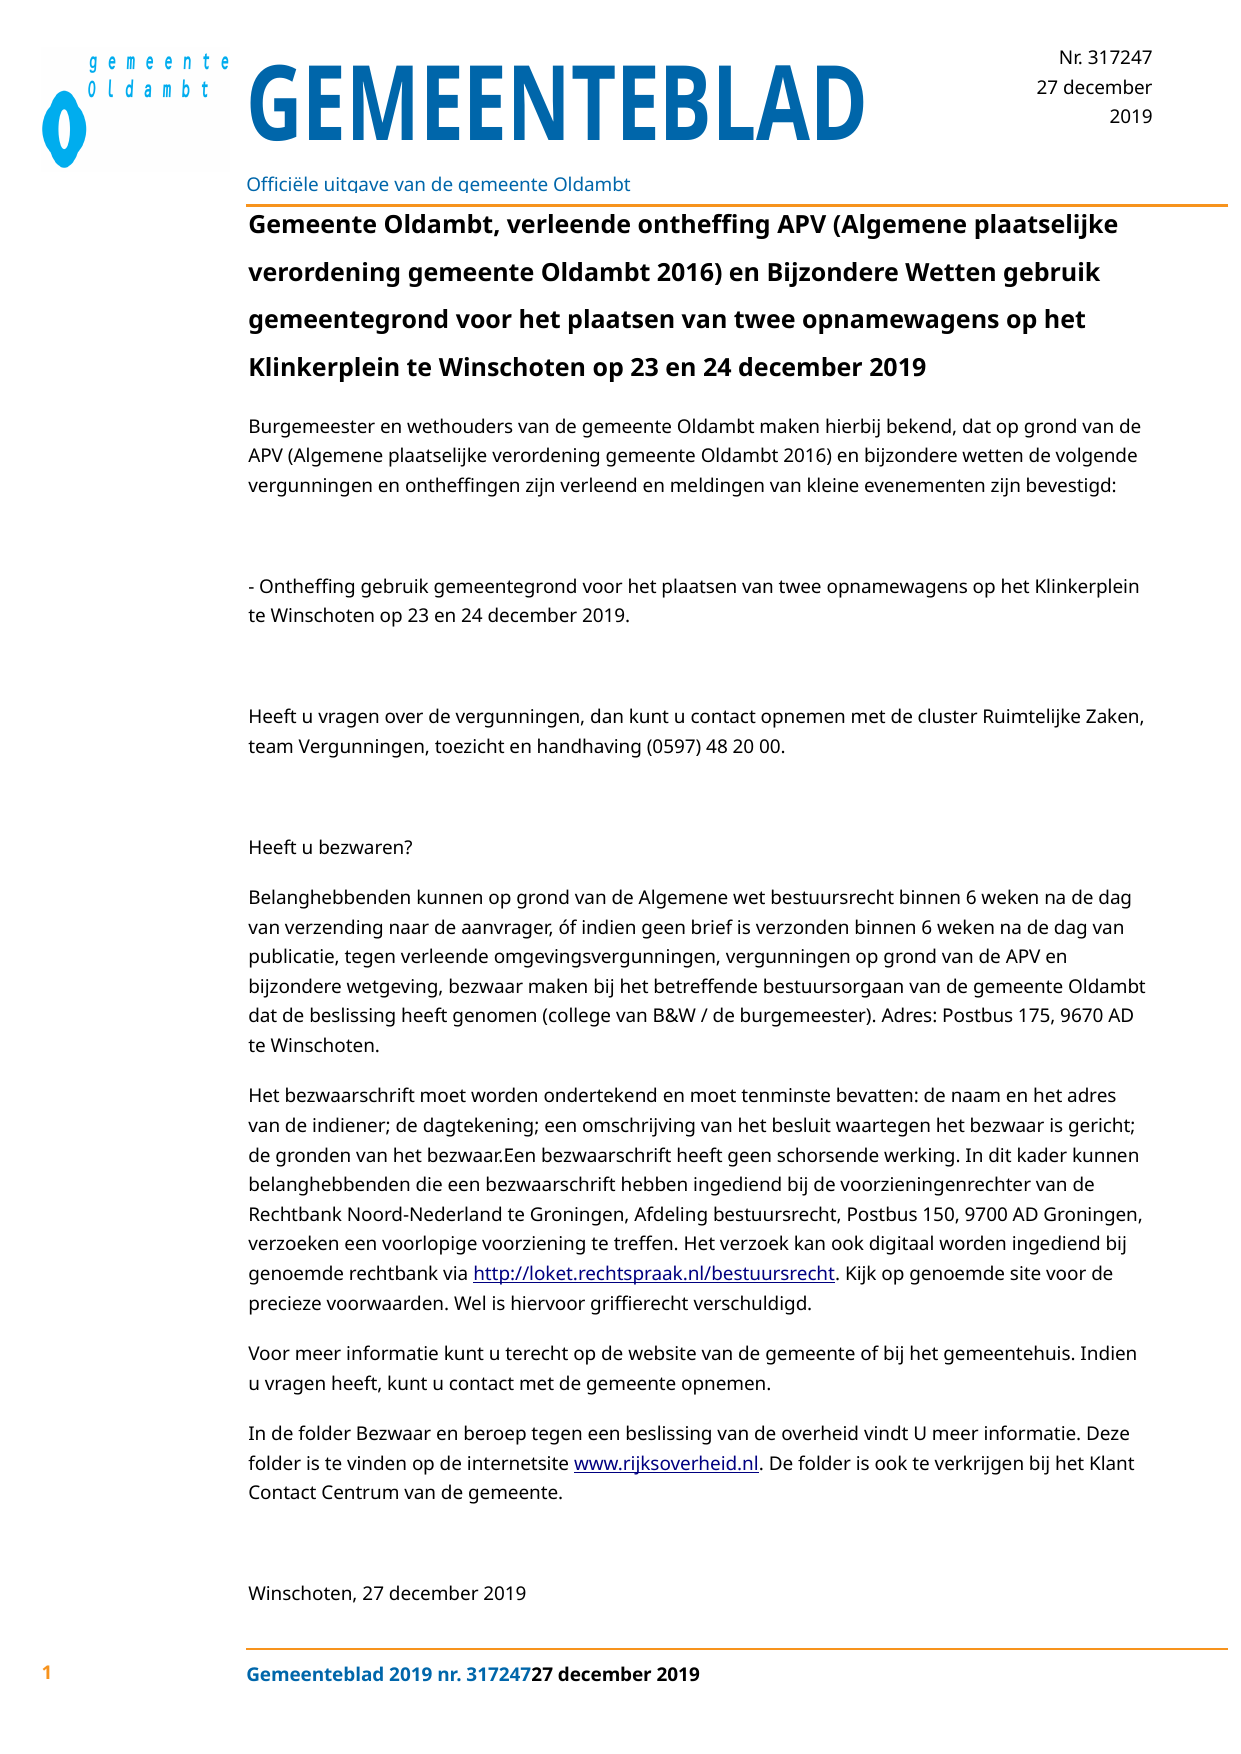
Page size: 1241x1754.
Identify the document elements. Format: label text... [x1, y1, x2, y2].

text - Ontheffing gebruik gemeentegrond voor het plaatsen van twee opnamewagens op het Klinkerplein te Winschoten op 23 en 24 december 2019. [248, 573, 1152, 628]
text Heeft u bezwaren? [248, 834, 1152, 860]
text In de folder Bezwaar en beroep tegen een beslissing van de overheid vindt U meer informatie. Deze folder is te vinden op de internetsite www.rijksoverheid.nl. De folder is ook te verkrijgen bij het Klant Contact Centrum van de gemeente. [248, 1420, 1152, 1505]
text Gemeente Oldambt, verleende ontheffing APV (Algemene plaatselijke verordening gemeente Oldambt 2016) en Bijzondere Wetten gebruik gemeentegrond voor het plaatsen van twee opnamewagens op het Klinkerplein te Winschoten op 23 en 24 december 2019 [248, 207, 1152, 384]
text Winschoten, 27 december 2019 [248, 1580, 1152, 1606]
text Belanghebbenden kunnen op grond van de Algemene wet bestuursrecht binnen 6 weken na de dag van verzending naar de aanvrager, óf indien geen brief is verzonden binnen 6 weken na de dag van publicatie, tegen verleende omgevingsvergunningen, vergunningen op grond van de APV en bijzondere wetgeving, bezwaar maken bij het betreffende bestuursorgaan van de gemeente Oldambt dat de beslissing heeft genomen (college van B&W / de burgemeester). Adres: Postbus 175, 9670 AD te Winschoten. [248, 884, 1152, 1058]
text Burgemeester en wethouders van de gemeente Oldambt maken hierbij bekend, dat op grond van de APV (Algemene plaatselijke verordening gemeente Oldambt 2016) en bijzondere wetten de volgende vergunningen en ontheffingen zijn verleend en meldingen van kleine evenementen zijn bevestigd: [248, 413, 1152, 498]
text Voor meer informatie kunt u terecht op de website van de gemeente of bij het gemeentehuis. Indien u vragen heeft, kunt u contact met de gemeente opnemen. [248, 1340, 1152, 1396]
text Het bezwaarschrift moet worden ondertekend en moet tenminste bevatten: de naam en het adres van de indiener; de dagtekening; een omschrijving van het besluit waartegen het bezwaar is gericht; de gronden van het bezwaar.Een bezwaarschrift heeft geen schorsende werking. In dit kader kunnen belanghebbenden die een bezwaarschrift hebben ingediend bij de voorzieningenrechter van de Rechtbank Noord-Nederland te Groningen, Afdeling bestuursrecht, Postbus 150, 9700 AD Groningen, verzoeken een voorlopige voorziening te treffen. Het verzoek kan ook digitaal worden ingediend bij genoemde rechtbank via http://loket.rechtspraak.nl/bestuursrecht. Kijk op genoemde site voor de precieze voorwaarden. Wel is hiervoor griffierecht verschuldigd. [248, 1083, 1152, 1316]
text Heeft u vragen over de vergunningen, dan kunt u contact opnemen met de cluster Ruimtelijke Zaken, team Vergunningen, toezicht en handhaving (0597) 48 20 00. [248, 703, 1152, 759]
picture [41, 47, 231, 172]
